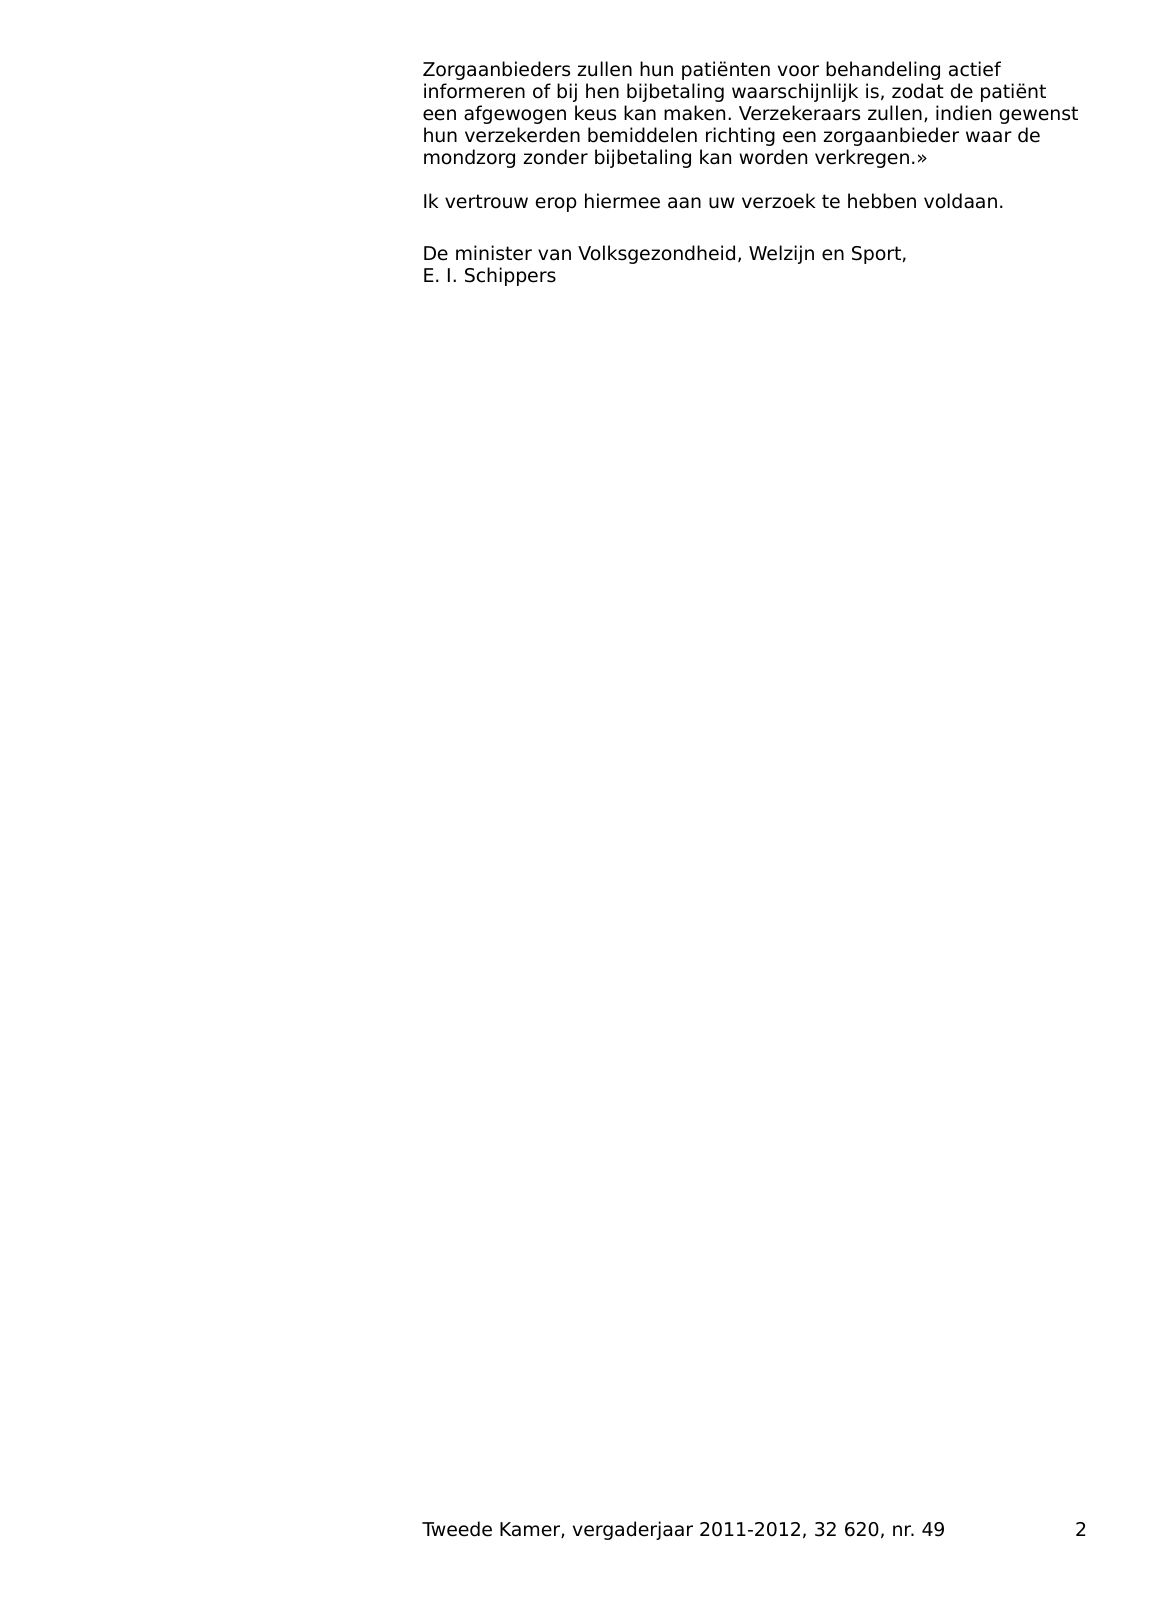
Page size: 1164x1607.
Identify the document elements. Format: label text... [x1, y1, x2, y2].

text Ik vertrouw erop hiermee aan uw verzoek te hebben voldaan. [422, 191, 1087, 213]
text Zorgaanbieders zullen hun patiënten voor behandeling actief informeren of bij hen bijbetaling waarschijnlijk is, zodat de patiënt een afgewogen keus kan maken. Verzekeraars zullen, indien gewenst hun verzekerden bemiddelen richting een zorgaanbieder waar de mondzorg zonder bijbetaling kan worden verkregen.» [422, 59, 1087, 169]
text De minister van Volksgezondheid, Welzijn en Sport, E. I. Schippers [422, 243, 1087, 287]
